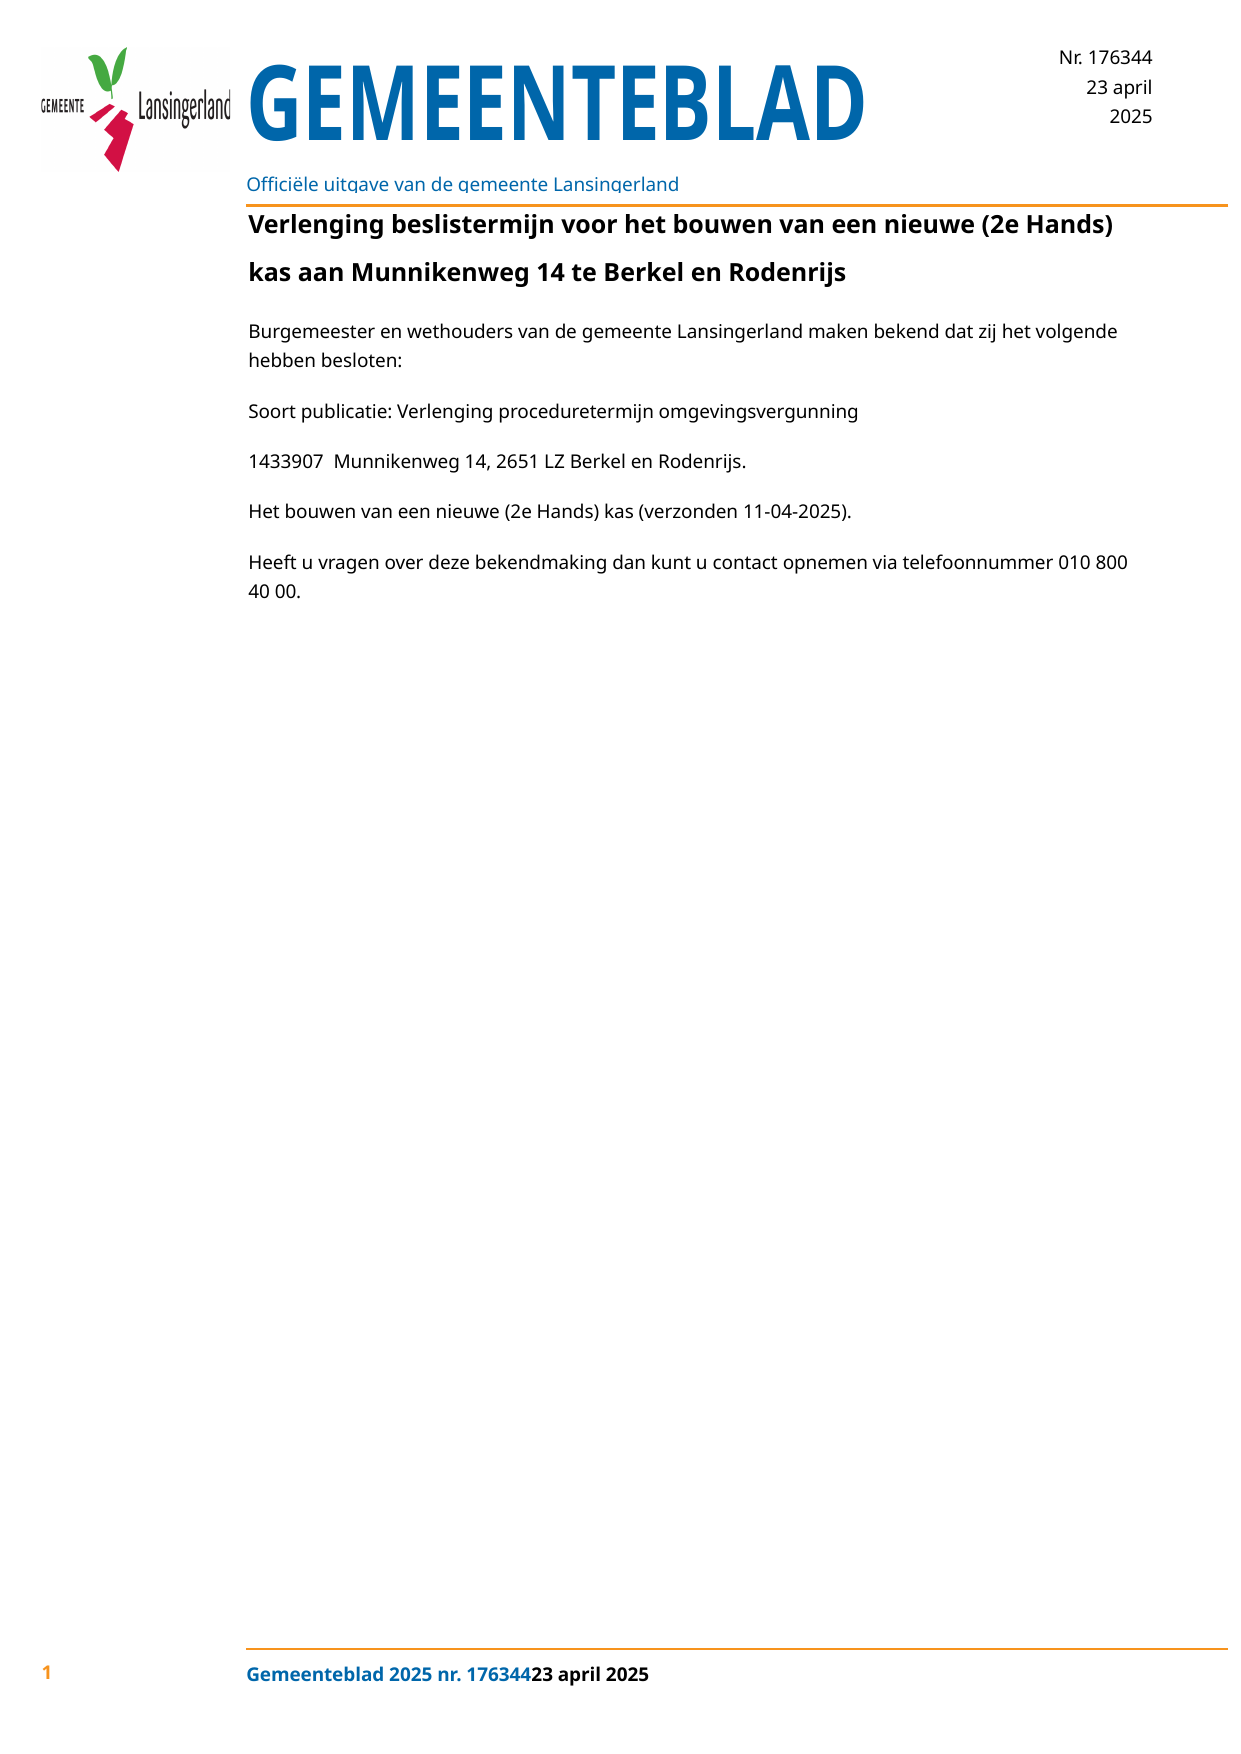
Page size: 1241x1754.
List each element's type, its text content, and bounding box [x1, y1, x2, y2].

text Verlenging beslistermijn voor het bouwen van een nieuwe (2e Hands) kas aan Munnikenweg 14 te Berkel en Rodenrijs [248, 207, 1152, 288]
picture [41, 47, 231, 172]
text Heeft u vragen over deze bekendmaking dan kunt u contact opnemen via telefoonnummer 010 800 40 00. [248, 549, 1152, 604]
text Burgemeester en wethouders van de gemeente Lansingerland maken bekend dat zij het volgende hebben besloten: [248, 318, 1152, 373]
text Soort publicatie: Verlenging proceduretermijn omgevingsvergunning [248, 398, 1152, 424]
text Het bouwen van een nieuwe (2e Hands) kas (verzonden 11-04-2025). [248, 499, 1152, 524]
text 1433907 Munnikenweg 14, 2651 LZ Berkel en Rodenrijs. [248, 448, 1152, 474]
